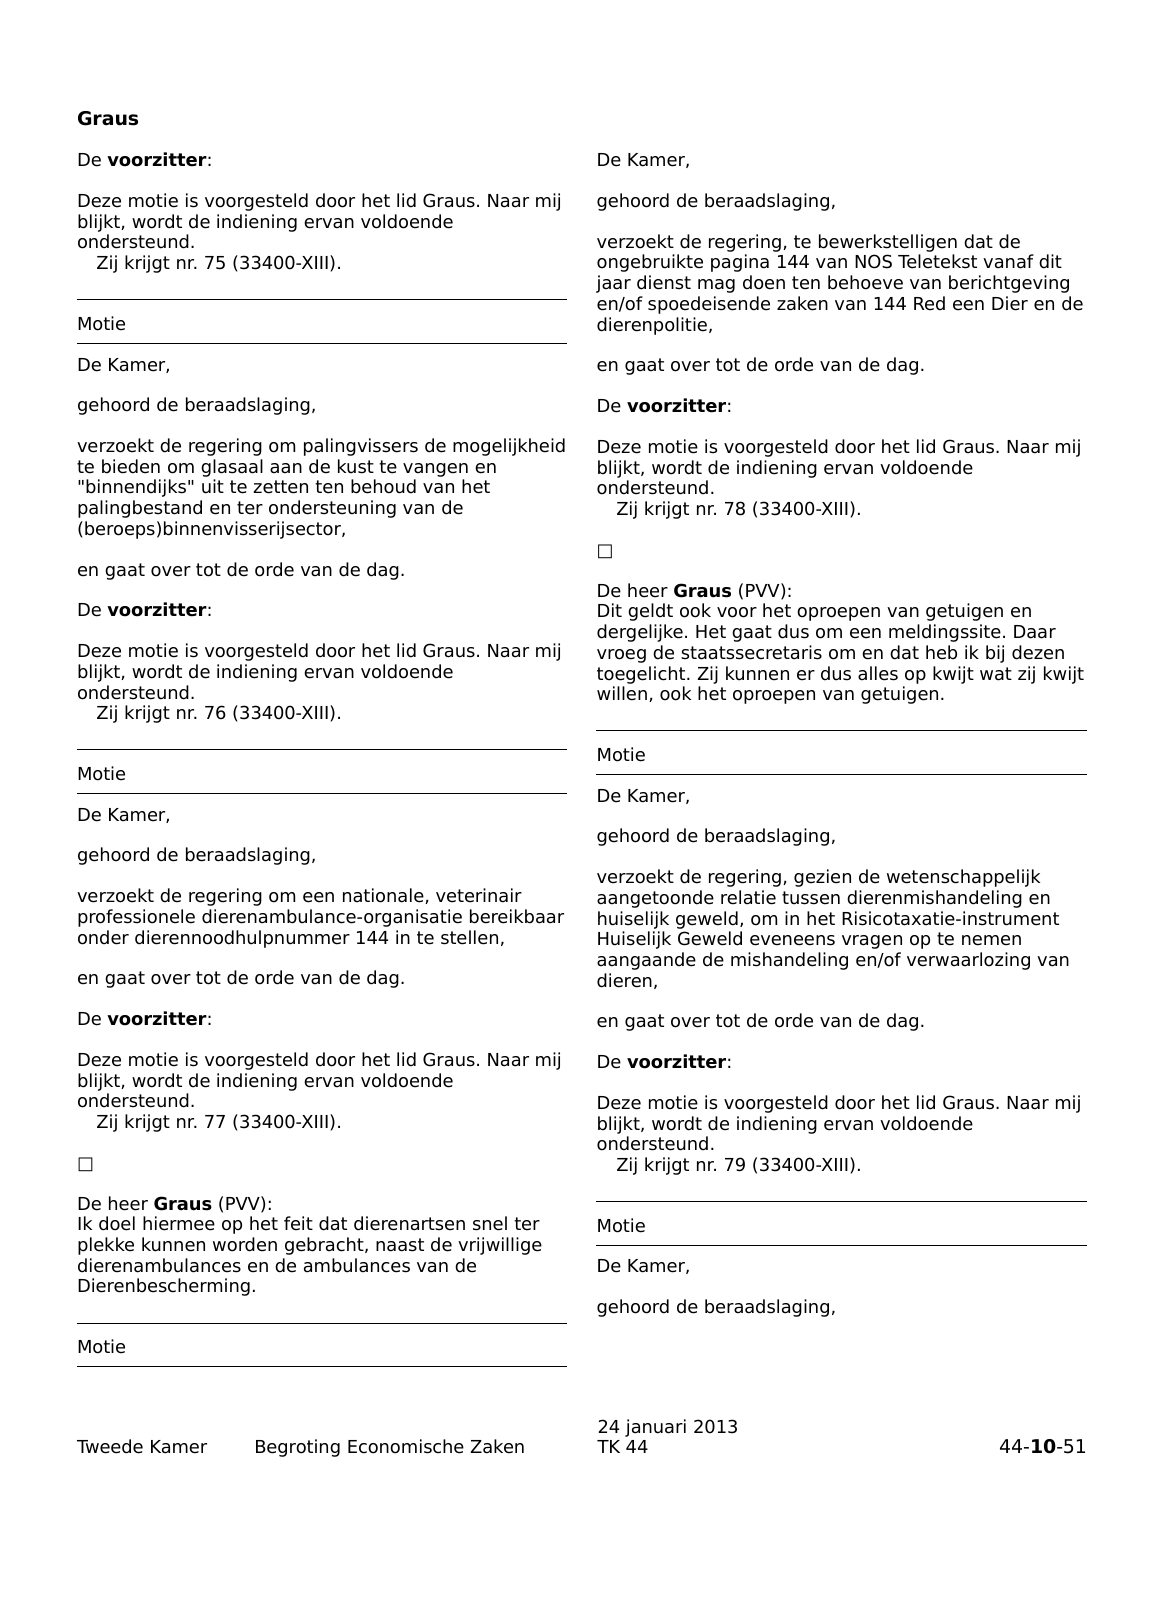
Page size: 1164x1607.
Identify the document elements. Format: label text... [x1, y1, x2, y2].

text gehoord de beraadslaging, [596, 1297, 1087, 1318]
text verzoekt de regering, gezien de wetenschappelijk aangetoonde relatie tussen dierenmishandeling en huiselijk geweld, om in het Risicotaxatie-instrument Huiselijk Geweld eveneens vragen op te nemen aangaande de mishandeling en/of verwaarlozing van dieren, [596, 867, 1087, 991]
text Zij krijgt nr. 79 (33400-XIII). [596, 1155, 1087, 1176]
text gehoord de beraadslaging, [596, 826, 1087, 847]
text verzoekt de regering, te bewerkstelligen dat de ongebruikte pagina 144 van NOS Teletekst vanaf dit jaar dienst mag doen ten behoeve van berichtgeving en/of spoedeisende zaken van 144 Red een Dier en de dierenpolitie, [596, 232, 1087, 335]
text De heer Graus (PVV): [77, 1193, 567, 1214]
text Deze motie is voorgesteld door het lid Graus. Naar mij blijkt, wordt de indiening ervan voldoende ondersteund. [77, 191, 567, 253]
text □ [77, 1153, 567, 1173]
text □ [596, 540, 1087, 560]
text De Kamer, [77, 804, 567, 825]
text Deze motie is voorgesteld door het lid Graus. Naar mij blijkt, wordt de indiening ervan voldoende ondersteund. [77, 641, 567, 703]
text De Kamer, [596, 150, 1087, 171]
text De Kamer, [596, 785, 1087, 806]
text De voorzitter: [77, 1009, 567, 1030]
text De heer Graus (PVV): [596, 580, 1087, 601]
text Motie [77, 1337, 567, 1358]
text Zij krijgt nr. 76 (33400-XIII). [77, 703, 567, 724]
text De voorzitter: [77, 150, 567, 171]
text verzoekt de regering om palingvissers de mogelijkheid te bieden om glasaal aan de kust te vangen en "binnendijks" uit te zetten ten behoud van het palingbestand en ter ondersteuning van de (beroeps)binnenvisserijsector, [77, 436, 567, 539]
text verzoekt de regering om een nationale, veterinair professionele dierenambulance-organisatie bereikbaar onder dierennoodhulpnummer 144 in te stellen, [77, 886, 567, 948]
text en gaat over tot de orde van de dag. [77, 968, 567, 989]
text Zij krijgt nr. 78 (33400-XIII). [596, 499, 1087, 520]
text De voorzitter: [77, 600, 567, 621]
text gehoord de beraadslaging, [77, 845, 567, 866]
text Motie [596, 745, 1087, 765]
text en gaat over tot de orde van de dag. [596, 1011, 1087, 1032]
text Deze motie is voorgesteld door het lid Graus. Naar mij blijkt, wordt de indiening ervan voldoende ondersteund. [596, 437, 1087, 499]
text en gaat over tot de orde van de dag. [77, 559, 567, 580]
text Deze motie is voorgesteld door het lid Graus. Naar mij blijkt, wordt de indiening ervan voldoende ondersteund. [596, 1093, 1087, 1155]
text Ik doel hiermee op het feit dat dierenartsen snel ter plekke kunnen worden gebracht, naast de vrijwillige dierenambulances en de ambulances van de Dierenbescherming. [77, 1214, 567, 1297]
text gehoord de beraadslaging, [77, 395, 567, 416]
text Deze motie is voorgesteld door het lid Graus. Naar mij blijkt, wordt de indiening ervan voldoende ondersteund. [77, 1050, 567, 1112]
text Motie [77, 764, 567, 784]
text De Kamer, [77, 354, 567, 375]
text en gaat over tot de orde van de dag. [596, 355, 1087, 376]
text Motie [596, 1216, 1087, 1236]
text gehoord de beraadslaging, [596, 191, 1087, 212]
text Zij krijgt nr. 75 (33400-XIII). [77, 253, 567, 274]
text Motie [77, 314, 567, 334]
text De voorzitter: [596, 1052, 1087, 1073]
text Zij krijgt nr. 77 (33400-XIII). [77, 1112, 567, 1133]
text Dit geldt ook voor het oproepen van getuigen en dergelijke. Het gaat dus om een meldingssite. Daar vroeg de staatssecretaris om en dat heb ik bij dezen toegelicht. Zij kunnen er dus alles op kwijt wat zij kwijt willen, ook het oproepen van getuigen. [596, 601, 1087, 705]
text De Kamer, [596, 1256, 1087, 1277]
text De voorzitter: [596, 396, 1087, 417]
